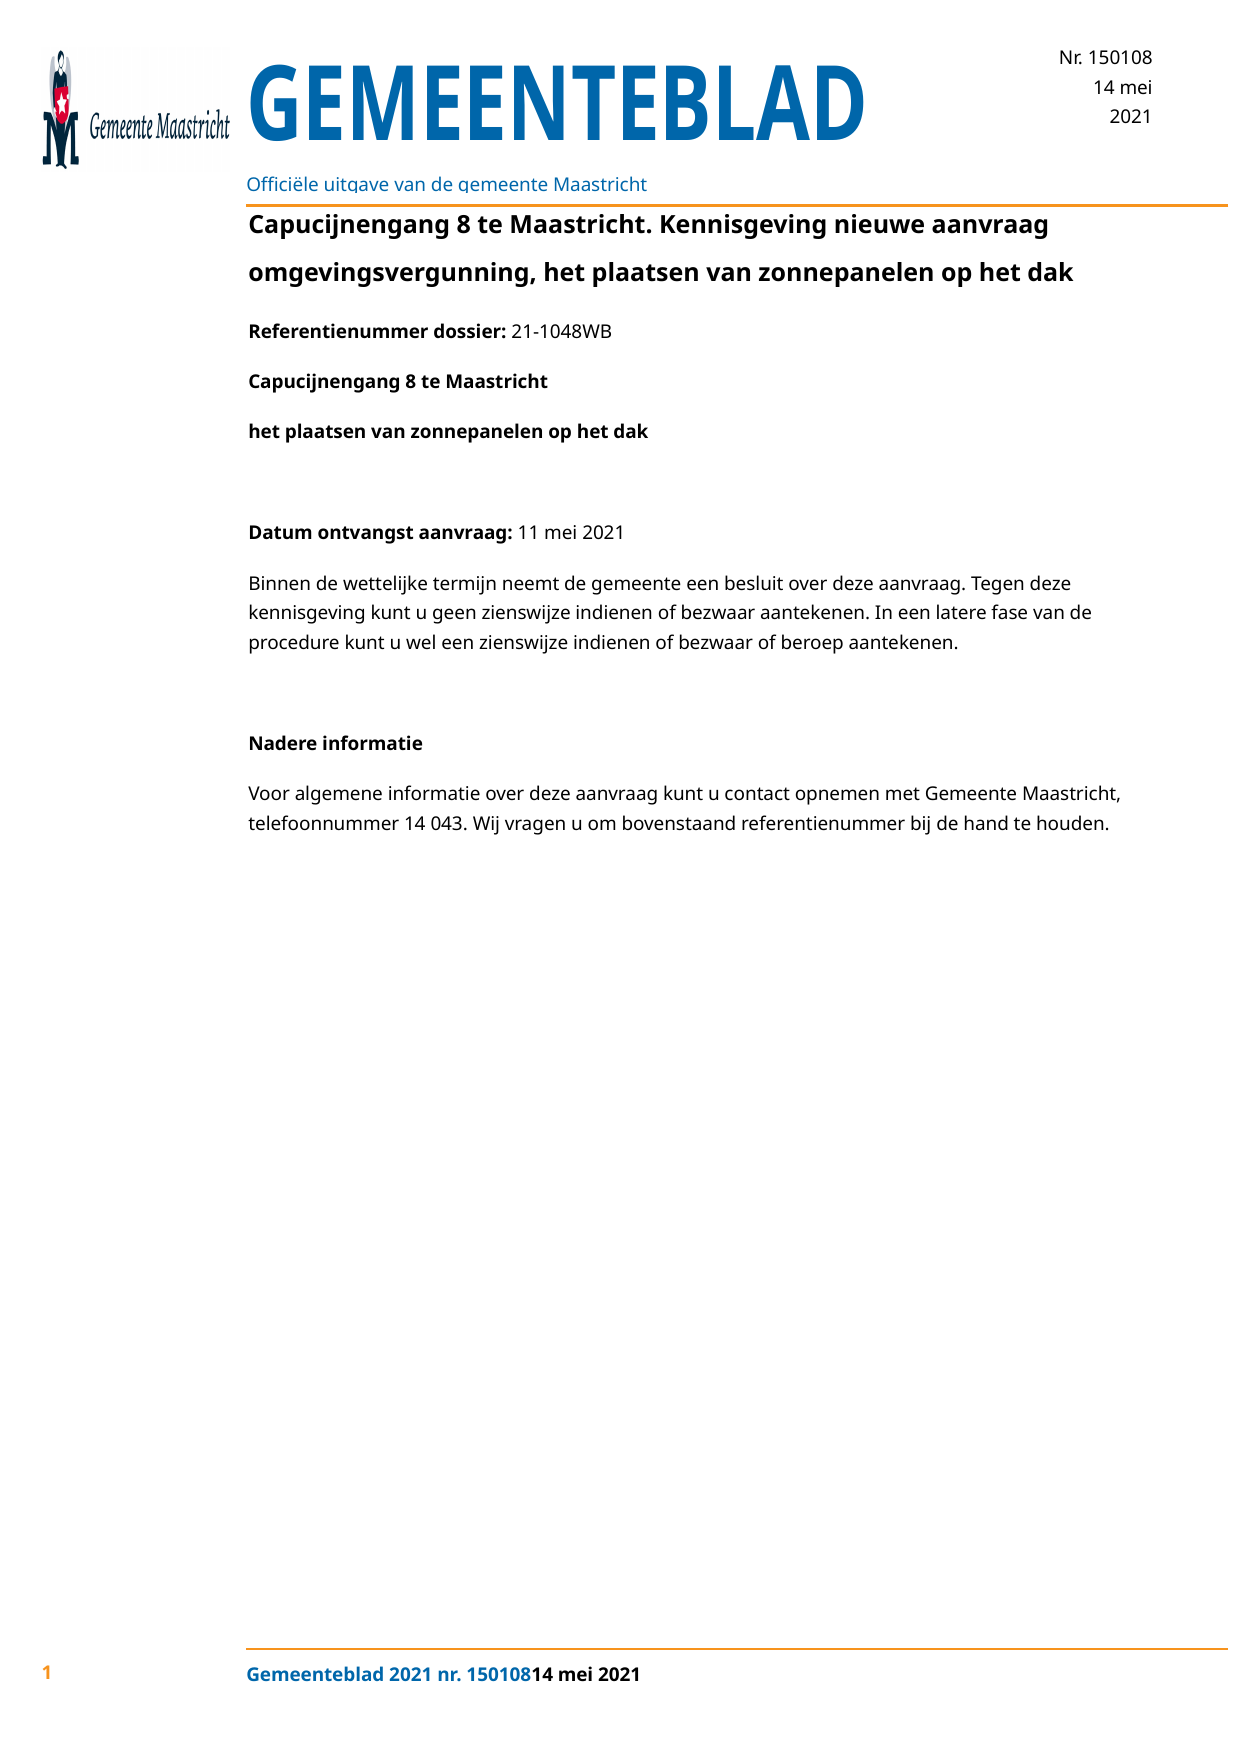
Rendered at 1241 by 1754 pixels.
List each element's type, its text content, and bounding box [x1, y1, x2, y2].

text Datum ontvangst aanvraag: 11 mei 2021 [248, 519, 1152, 545]
text Referentienummer dossier: 21-1048WB [248, 318, 1152, 344]
text Voor algemene informatie over deze aanvraag kunt u contact opnemen met Gemeente Maastricht, telefoonnummer 14 043. Wij vragen u om bovenstaand referentienummer bij de hand te houden. [248, 780, 1152, 836]
text Capucijnengang 8 te Maastricht. Kennisgeving nieuwe aanvraag omgevingsvergunning, het plaatsen van zonnepanelen op het dak [248, 207, 1152, 288]
text het plaatsen van zonnepanelen op het dak [248, 419, 1152, 444]
text Nadere informatie [248, 730, 1152, 756]
picture [41, 47, 231, 172]
text Binnen de wettelijke termijn neemt de gemeente een besluit over deze aanvraag. Tegen deze kennisgeving kunt u geen zienswijze indienen of bezwaar aantekenen. In een latere fase van de procedure kunt u wel een zienswijze indienen of bezwaar of beroep aantekenen. [248, 570, 1152, 655]
text Capucijnengang 8 te Maastricht [248, 368, 1152, 394]
